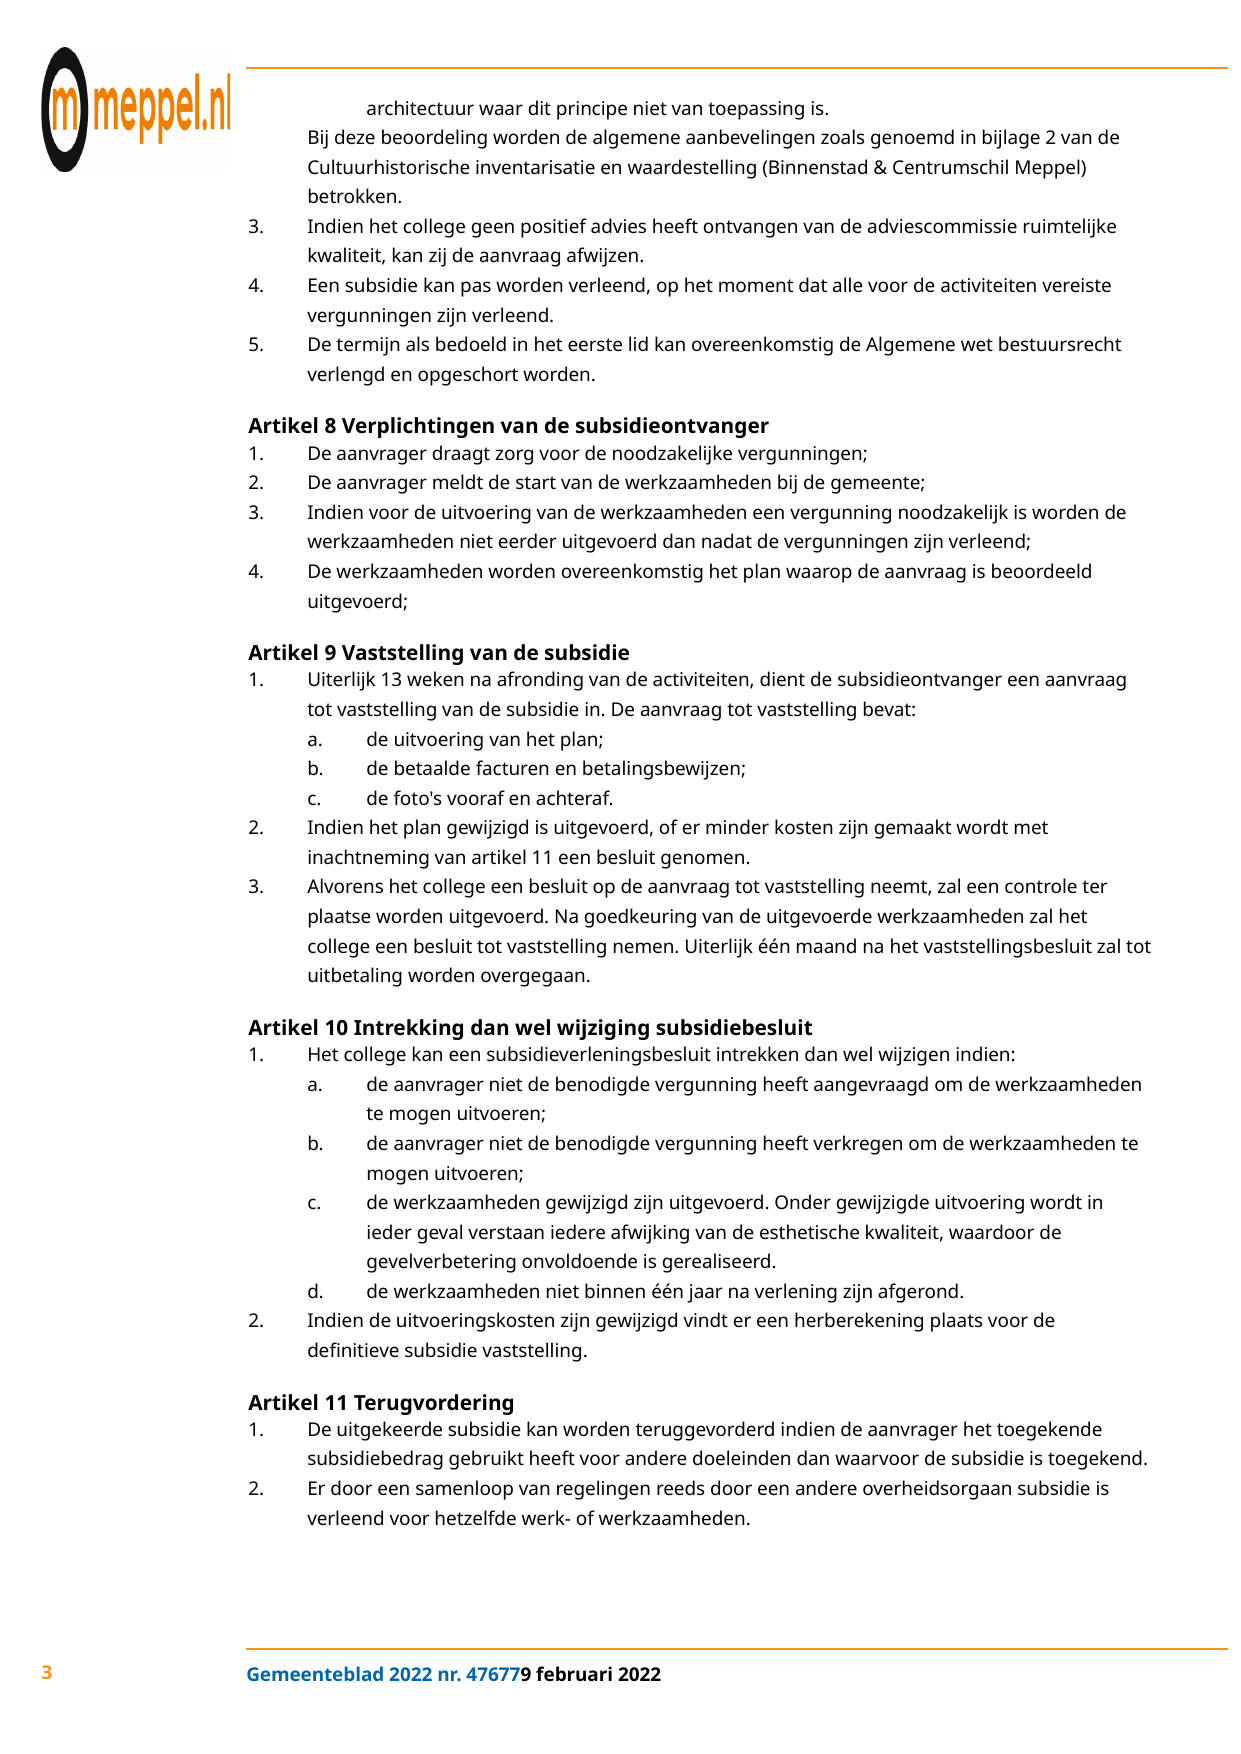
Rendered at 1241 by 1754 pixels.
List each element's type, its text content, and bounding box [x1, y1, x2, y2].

list de foto's vooraf en achteraf. [307, 785, 1152, 811]
list Indien de uitvoeringskosten zijn gewijzigd vindt er een herberekening plaats voor de definitieve subsidie vaststelling. [248, 1308, 1152, 1363]
list Indien het college geen positief advies heeft ontvangen van de adviescommissie ruimtelijke kwaliteit, kan zij de aanvraag afwijzen. [248, 213, 1152, 268]
picture [41, 47, 231, 172]
list de aanvrager niet de benodigde vergunning heeft verkregen om de werkzaamheden te mogen uitvoeren; [307, 1130, 1152, 1185]
list De uitgekeerde subsidie kan worden teruggevorderd indien de aanvrager het toegekende subsidiebedrag gebruikt heeft voor andere doeleinden dan waarvoor de subsidie is toegekend. [248, 1416, 1152, 1471]
text Artikel 8 Verplichtingen van de subsidieontvanger [248, 411, 1152, 440]
list de werkzaamheden gewijzigd zijn uitgevoerd. Onder gewijzigde uitvoering wordt in ieder geval verstaan iedere afwijking van de esthetische kwaliteit, waardoor de gevelverbetering onvoldoende is gerealiseerd. [307, 1189, 1152, 1274]
text Artikel 9 Vaststelling van de subsidie [248, 638, 1152, 667]
list Indien voor de uitvoering van de werkzaamheden een vergunning noodzakelijk is worden de werkzaamheden niet eerder uitgevoerd dan nadat de vergunningen zijn verleend; [248, 499, 1152, 554]
list architectuur waar dit principe niet van toepassing is. [307, 95, 1152, 121]
list De aanvrager draagt zorg voor de noodzakelijke vergunningen; [248, 440, 1152, 466]
list de werkzaamheden niet binnen één jaar na verlening zijn afgerond. [307, 1278, 1152, 1304]
list de betaalde facturen en betalingsbewijzen; [307, 755, 1152, 781]
text Artikel 10 Intrekking dan wel wijziging subsidiebesluit [248, 1013, 1152, 1041]
list Bij deze beoordeling worden de algemene aanbevelingen zoals genoemd in bijlage 2 van de Cultuurhistorische inventarisatie en waardestelling (Binnenstad & Centrumschil Meppel) betrokken. [248, 124, 1152, 209]
list De termijn als bedoeld in het eerste lid kan overeenkomstig de Algemene wet bestuursrecht verlengd en opgeschort worden. [248, 331, 1152, 387]
list Indien het plan gewijzigd is uitgevoerd, of er minder kosten zijn gemaakt wordt met inachtneming van artikel 11 een besluit genomen. [248, 814, 1152, 870]
list de uitvoering van het plan; [307, 726, 1152, 752]
list Het college kan een subsidieverleningsbesluit intrekken dan wel wijzigen indien: [248, 1041, 1152, 1067]
text Artikel 11 Terugvordering [248, 1388, 1152, 1416]
list De aanvrager meldt de start van de werkzaamheden bij de gemeente; [248, 469, 1152, 495]
list Uiterlijk 13 weken na afronding van de activiteiten, dient de subsidieontvanger een aanvraag tot vaststelling van de subsidie in. De aanvraag tot vaststelling bevat: [248, 667, 1152, 722]
list Een subsidie kan pas worden verleend, op het moment dat alle voor de activiteiten vereiste vergunningen zijn verleend. [248, 272, 1152, 328]
list Alvorens het college een besluit op de aanvraag tot vaststelling neemt, zal een controle ter plaatse worden uitgevoerd. Na goedkeuring van de uitgevoerde werkzaamheden zal het college een besluit tot vaststelling nemen. Uiterlijk één maand na het vaststellingsbesluit zal tot uitbetaling worden overgegaan. [248, 874, 1152, 988]
list De werkzaamheden worden overeenkomstig het plan waarop de aanvraag is beoordeeld uitgevoerd; [248, 558, 1152, 613]
list de aanvrager niet de benodigde vergunning heeft aangevraagd om de werkzaamheden te mogen uitvoeren; [307, 1071, 1152, 1126]
list Er door een samenloop van regelingen reeds door een andere overheidsorgaan subsidie is verleend voor hetzelfde werk- of werkzaamheden. [248, 1475, 1152, 1531]
